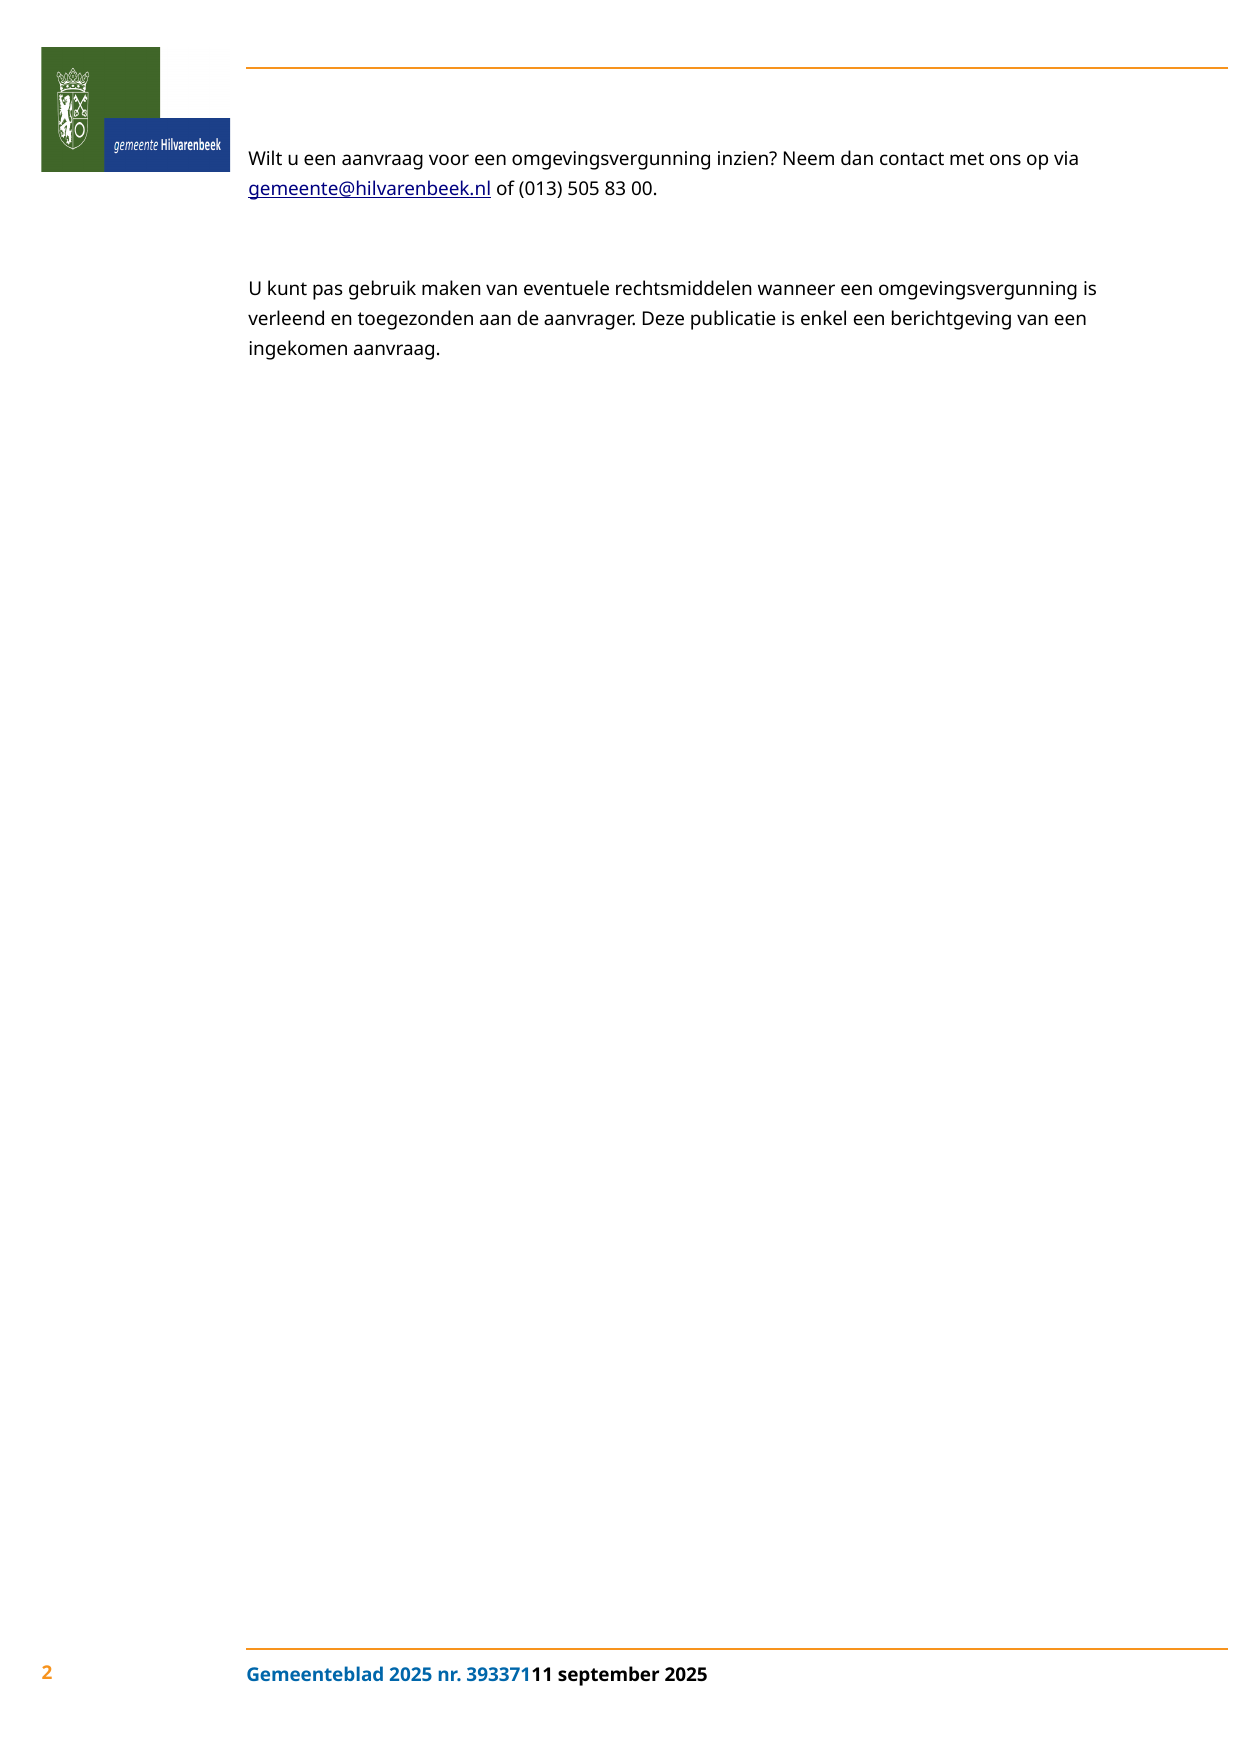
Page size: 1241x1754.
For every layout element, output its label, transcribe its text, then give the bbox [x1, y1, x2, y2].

picture [41, 47, 231, 172]
text U kunt pas gebruik maken van eventuele rechtsmiddelen wanneer een omgevingsvergunning is verleend en toegezonden aan de aanvrager. Deze publicatie is enkel een berichtgeving van een ingekomen aanvraag. [248, 276, 1152, 361]
text Wilt u een aanvraag voor een omgevingsvergunning inzien? Neem dan contact met ons op via gemeente@hilvarenbeek.nl of (013) 505 83 00. [248, 145, 1152, 201]
